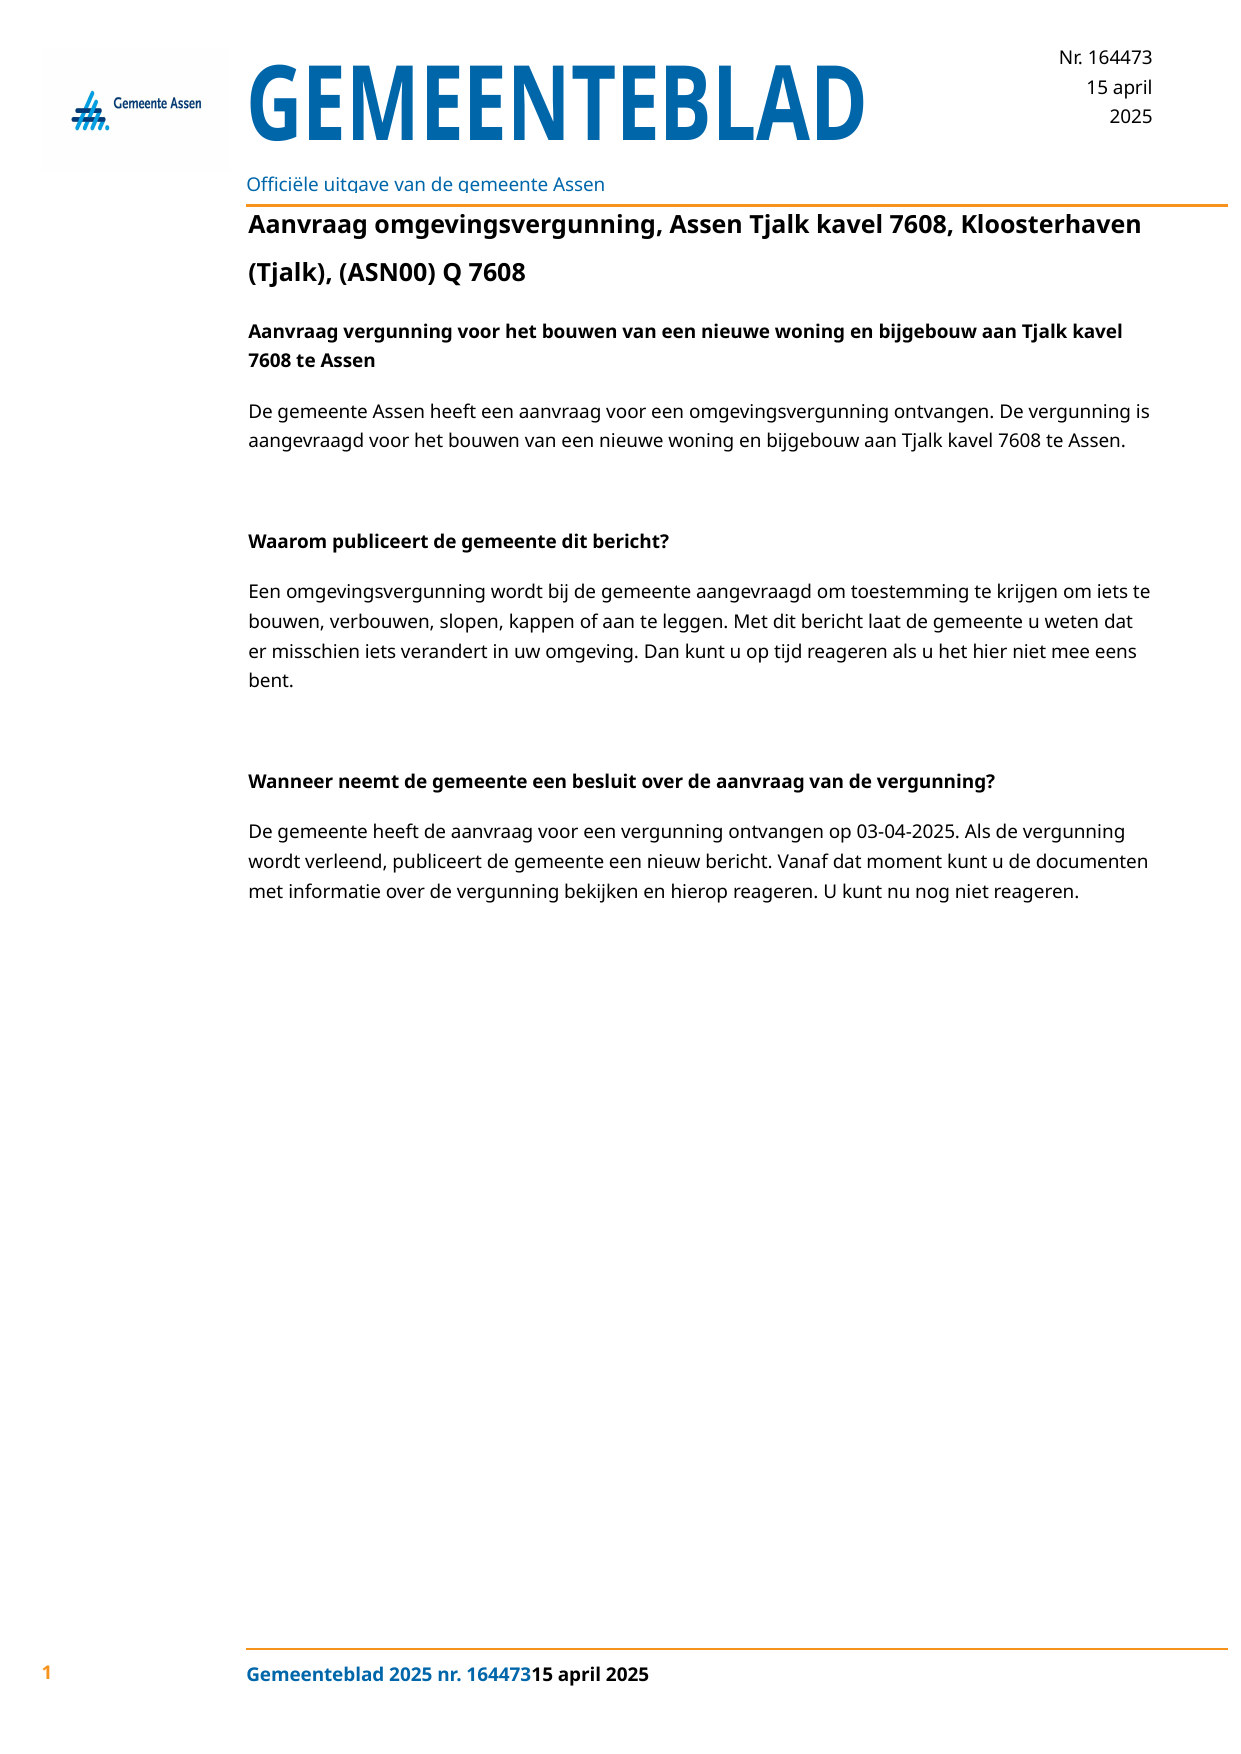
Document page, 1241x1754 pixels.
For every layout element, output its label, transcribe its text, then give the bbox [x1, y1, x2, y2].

text Wanneer neemt de gemeente een besluit over de aanvraag van de vergunning? [248, 768, 1152, 794]
text Aanvraag omgevingsvergunning, Assen Tjalk kavel 7608, Kloosterhaven (Tjalk), (ASN00) Q 7608 [248, 207, 1152, 288]
picture [41, 47, 231, 172]
text De gemeente heeft de aanvraag voor een vergunning ontvangen op 03-04-2025. Als de vergunning wordt verleend, publiceert de gemeente een nieuw bericht. Vanaf dat moment kunt u de documenten met informatie over de vergunning bekijken en hierop reageren. U kunt nu nog niet reageren. [248, 819, 1152, 904]
text De gemeente Assen heeft een aanvraag voor een omgevingsvergunning ontvangen. De vergunning is aangevraagd voor het bouwen van een nieuwe woning en bijgebouw aan Tjalk kavel 7608 te Assen. [248, 398, 1152, 453]
text Aanvraag vergunning voor het bouwen van een nieuwe woning en bijgebouw aan Tjalk kavel 7608 te Assen [248, 318, 1152, 373]
text Waarom publiceert de gemeente dit bericht? [248, 528, 1152, 554]
text Een omgevingsvergunning wordt bij de gemeente aangevraagd om toestemming te krijgen om iets te bouwen, verbouwen, slopen, kappen of aan te leggen. Met dit bericht laat de gemeente u weten dat er misschien iets verandert in uw omgeving. Dan kunt u op tijd reageren als u het hier niet mee eens bent. [248, 579, 1152, 693]
